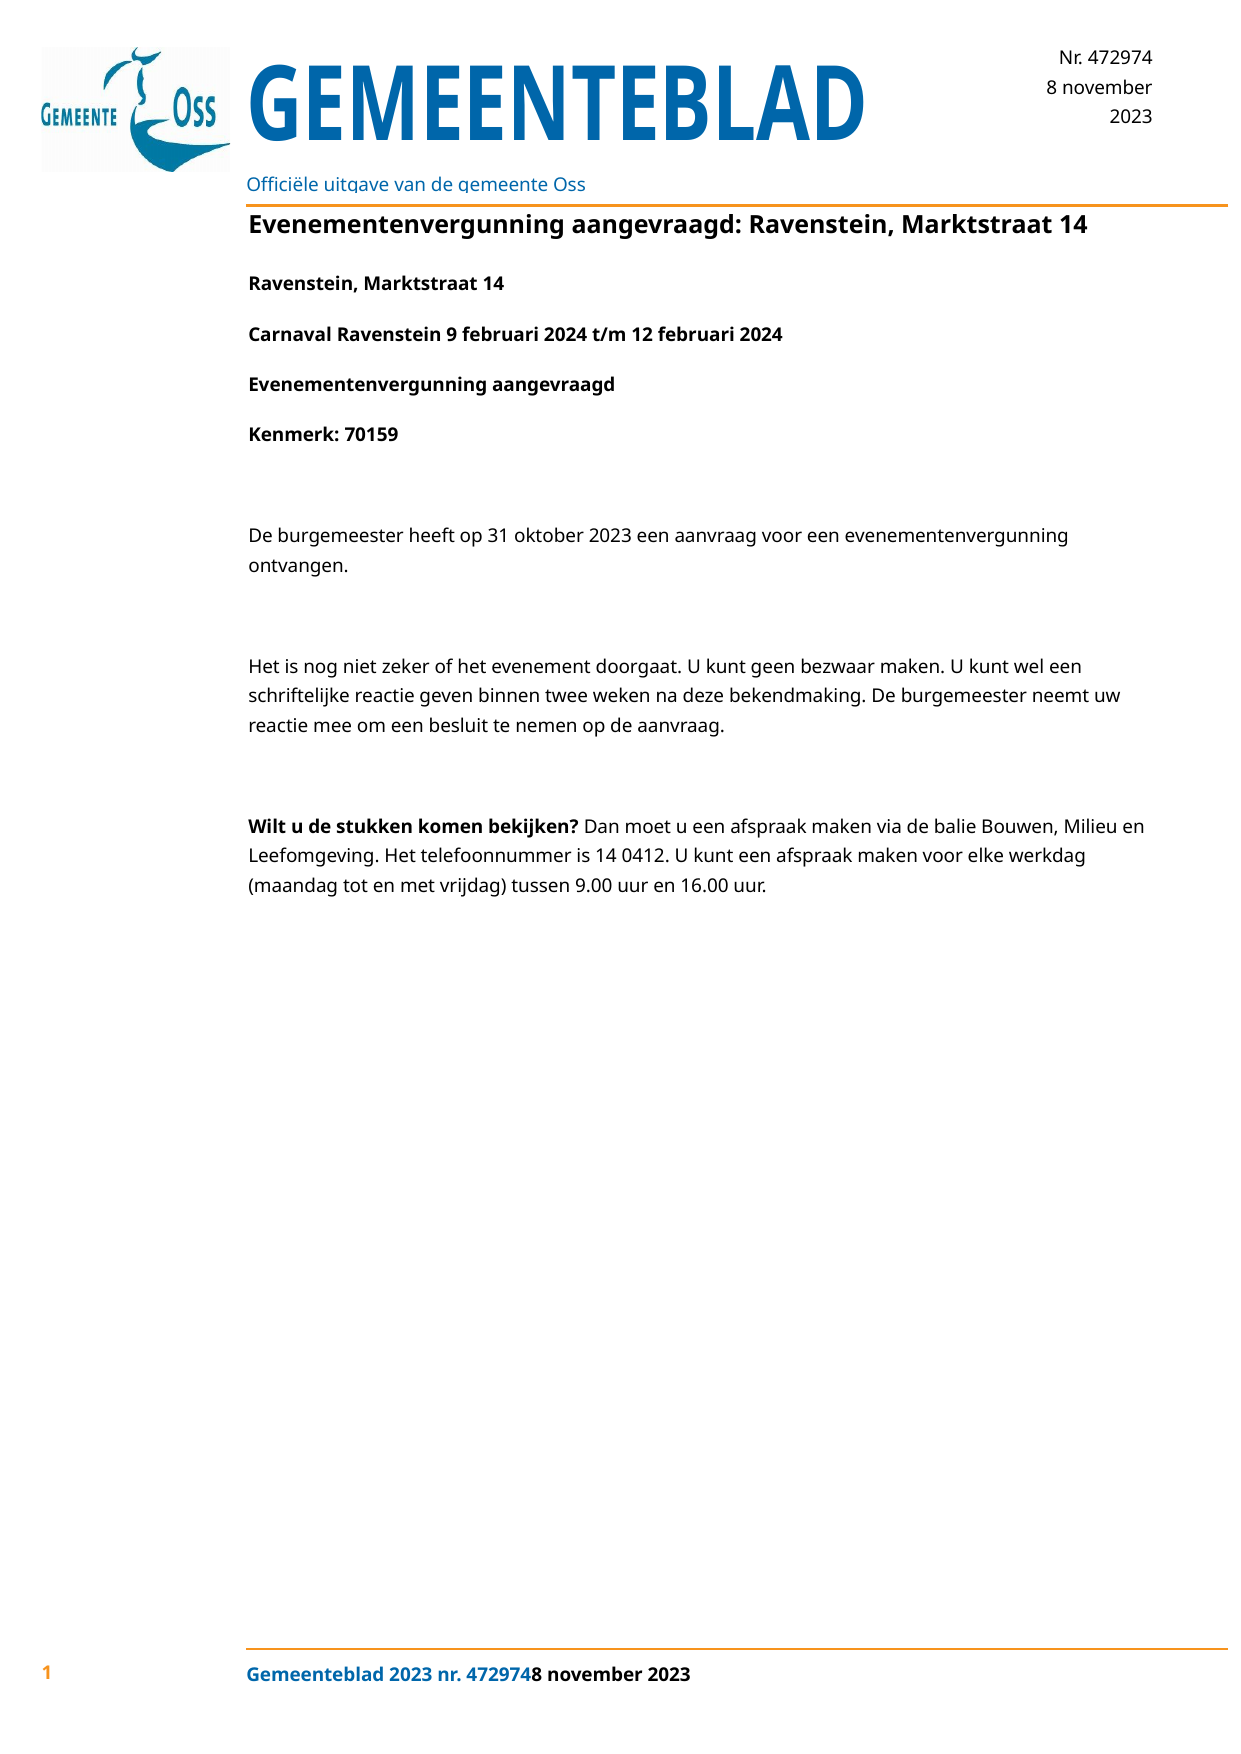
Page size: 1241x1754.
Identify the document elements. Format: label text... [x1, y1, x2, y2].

picture [41, 47, 231, 172]
text Evenementenvergunning aangevraagd: Ravenstein, Marktstraat 14 [248, 207, 1152, 241]
text Carnaval Ravenstein 9 februari 2024 t/m 12 februari 2024 [248, 321, 1152, 346]
text Wilt u de stukken komen bekijken? Dan moet u een afspraak maken via de balie Bouwen, Milieu en Leefomgeving. Het telefoonnummer is 14 0412. U kunt een afspraak maken voor elke werkdag (maandag tot en met vrijdag) tussen 9.00 uur en 16.00 uur. [248, 813, 1152, 898]
text Het is nog niet zeker of het evenement doorgaat. U kunt geen bezwaar maken. U kunt wel een schriftelijke reactie geven binnen twee weken na deze bekendmaking. De burgemeester neemt uw reactie mee om een besluit te nemen op de aanvraag. [248, 653, 1152, 738]
text Evenementenvergunning aangevraagd [248, 371, 1152, 397]
text Kenmerk: 70159 [248, 422, 1152, 447]
text De burgemeester heeft op 31 oktober 2023 een aanvraag voor een evenementenvergunning ontvangen. [248, 522, 1152, 578]
text Ravenstein, Marktstraat 14 [248, 270, 1152, 296]
